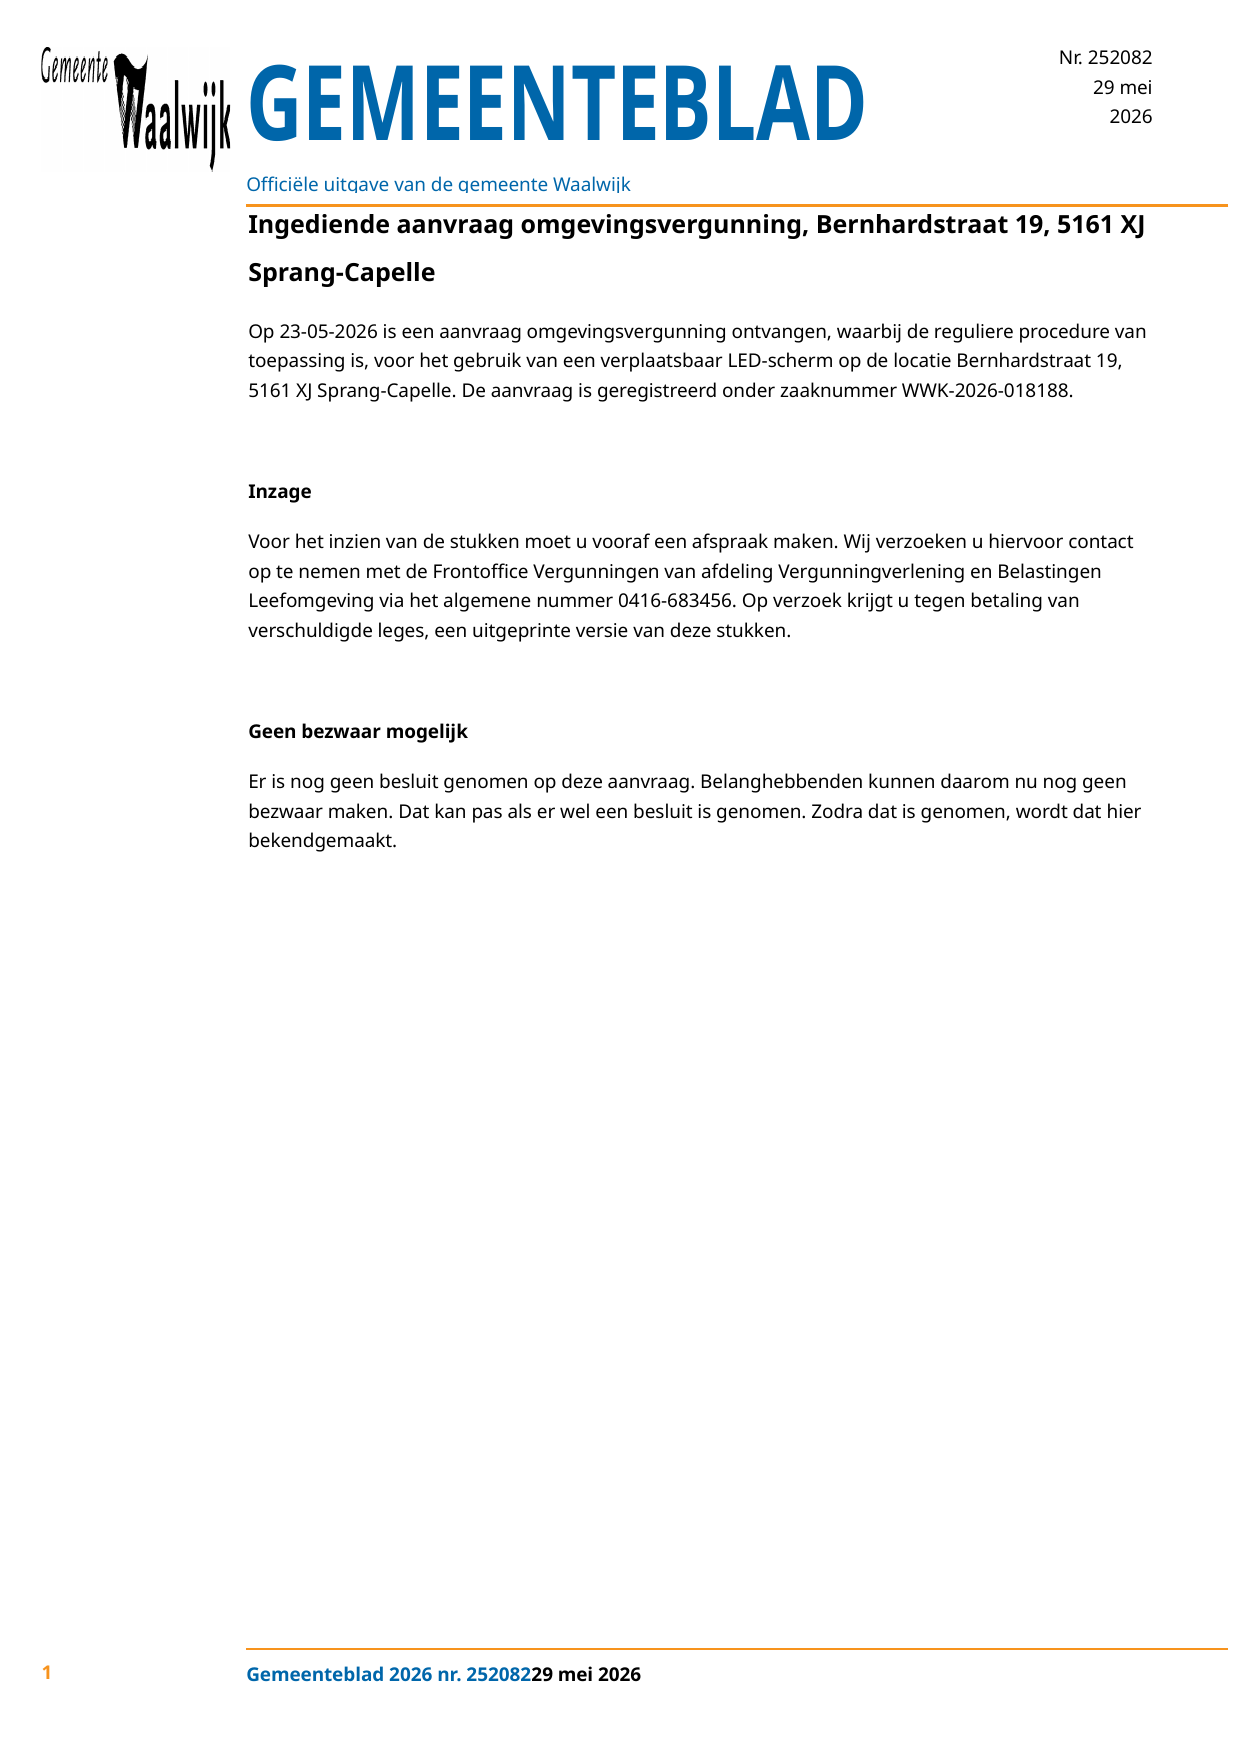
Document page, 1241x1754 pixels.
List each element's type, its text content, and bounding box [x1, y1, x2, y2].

text Ingediende aanvraag omgevingsvergunning, Bernhardstraat 19, 5161 XJ Sprang-Capelle [248, 207, 1152, 288]
text Op 23-05-2026 is een aanvraag omgevingsvergunning ontvangen, waarbij de reguliere procedure van toepassing is, voor het gebruik van een verplaatsbaar LED-scherm op de locatie Bernhardstraat 19, 5161 XJ Sprang-Capelle. De aanvraag is geregistreerd onder zaaknummer WWK-2026-018188. [248, 318, 1152, 403]
text Er is nog geen besluit genomen op deze aanvraag. Belanghebbenden kunnen daarom nu nog geen bezwaar maken. Dat kan pas als er wel een besluit is genomen. Zodra dat is genomen, wordt dat hier bekendgemaakt. [248, 768, 1152, 853]
text Inzage [248, 478, 1152, 504]
text Geen bezwaar mogelijk [248, 718, 1152, 744]
picture [41, 47, 231, 172]
text Voor het inzien van de stukken moet u vooraf een afspraak maken. Wij verzoeken u hiervoor contact op te nemen met de Frontoffice Vergunningen van afdeling Vergunningverlening en Belastingen Leefomgeving via het algemene nummer 0416-683456. Op verzoek krijgt u tegen betaling van verschuldigde leges, een uitgeprinte versie van deze stukken. [248, 528, 1152, 643]
